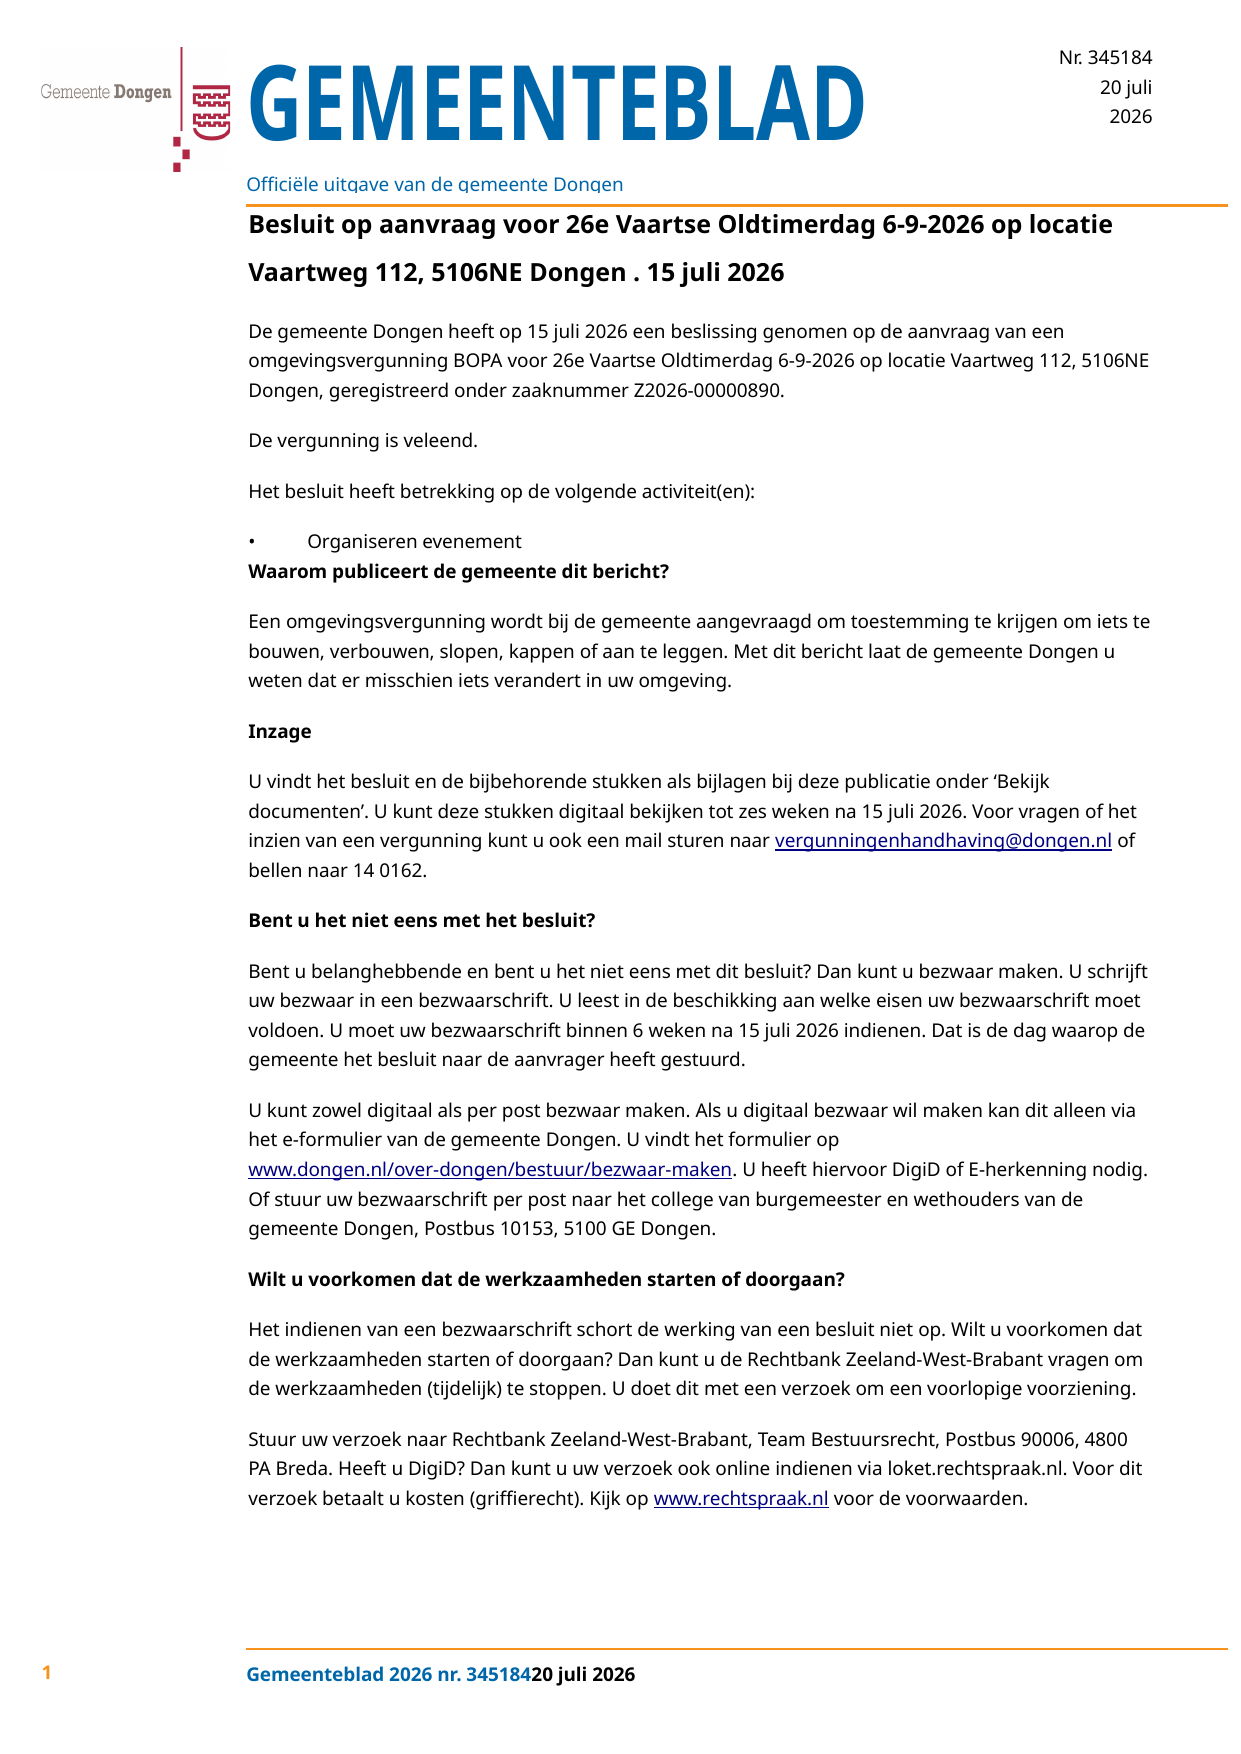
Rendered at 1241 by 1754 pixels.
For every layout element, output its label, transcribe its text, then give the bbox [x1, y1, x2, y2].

text Stuur uw verzoek naar Rechtbank Zeeland-West-Brabant, Team Bestuursrecht, Postbus 90006, 4800 PA Breda. Heeft u DigiD? Dan kunt u uw verzoek ook online indienen via loket.rechtspraak.nl. Voor dit verzoek betaalt u kosten (griffierecht). Kijk op www.rechtspraak.nl voor de voorwaarden. [248, 1426, 1152, 1511]
text Waarom publiceert de gemeente dit bericht? [248, 558, 1152, 584]
text Een omgevingsvergunning wordt bij de gemeente aangevraagd om toestemming te krijgen om iets te bouwen, verbouwen, slopen, kappen of aan te leggen. Met dit bericht laat de gemeente Dongen u weten dat er misschien iets verandert in uw omgeving. [248, 608, 1152, 693]
text Besluit op aanvraag voor 26e Vaartse Oldtimerdag 6-9-2026 op locatie Vaartweg 112, 5106NE Dongen . 15 juli 2026 [248, 207, 1152, 288]
text U kunt zowel digitaal als per post bezwaar maken. Als u digitaal bezwaar wil maken kan dit alleen via het e-formulier van de gemeente Dongen. U vindt het formulier op www.dongen.nl/over-dongen/bestuur/bezwaar-maken. U heeft hiervoor DigiD of E-herkenning nodig. Of stuur uw bezwaarschrift per post naar het college van burgemeester en wethouders van de gemeente Dongen, Postbus 10153, 5100 GE Dongen. [248, 1097, 1152, 1241]
text Bent u belanghebbende en bent u het niet eens met dit besluit? Dan kunt u bezwaar maken. U schrijft uw bezwaar in een bezwaarschrift. U leest in de beschikking aan welke eisen uw bezwaarschrift moet voldoen. U moet uw bezwaarschrift binnen 6 weken na 15 juli 2026 indienen. Dat is de dag waarop de gemeente het besluit naar de aanvrager heeft gestuurd. [248, 958, 1152, 1072]
text Het indienen van een bezwaarschrift schort de werking van een besluit niet op. Wilt u voorkomen dat de werkzaamheden starten of doorgaan? Dan kunt u de Rechtbank Zeeland-West-Brabant vragen om de werkzaamheden (tijdelijk) te stoppen. U doet dit met een verzoek om een voorlopige voorziening. [248, 1316, 1152, 1401]
text Het besluit heeft betrekking op de volgende activiteit(en): [248, 478, 1152, 504]
picture [41, 47, 231, 172]
text Wilt u voorkomen dat de werkzaamheden starten of doorgaan? [248, 1266, 1152, 1292]
text Bent u het niet eens met het besluit? [248, 907, 1152, 933]
list Organiseren evenement [248, 528, 1152, 554]
text De vergunning is veleend. [248, 427, 1152, 453]
text Inzage [248, 718, 1152, 744]
text De gemeente Dongen heeft op 15 juli 2026 een beslissing genomen op de aanvraag van een omgevingsvergunning BOPA voor 26e Vaartse Oldtimerdag 6-9-2026 op locatie Vaartweg 112, 5106NE Dongen, geregistreerd onder zaaknummer Z2026-00000890. [248, 318, 1152, 403]
text U vindt het besluit en de bijbehorende stukken als bijlagen bij deze publicatie onder ‘Bekijk documenten’. U kunt deze stukken digitaal bekijken tot zes weken na 15 juli 2026. Voor vragen of het inzien van een vergunning kunt u ook een mail sturen naar vergunningenhandhaving@dongen.nl of bellen naar 14 0162. [248, 768, 1152, 883]
